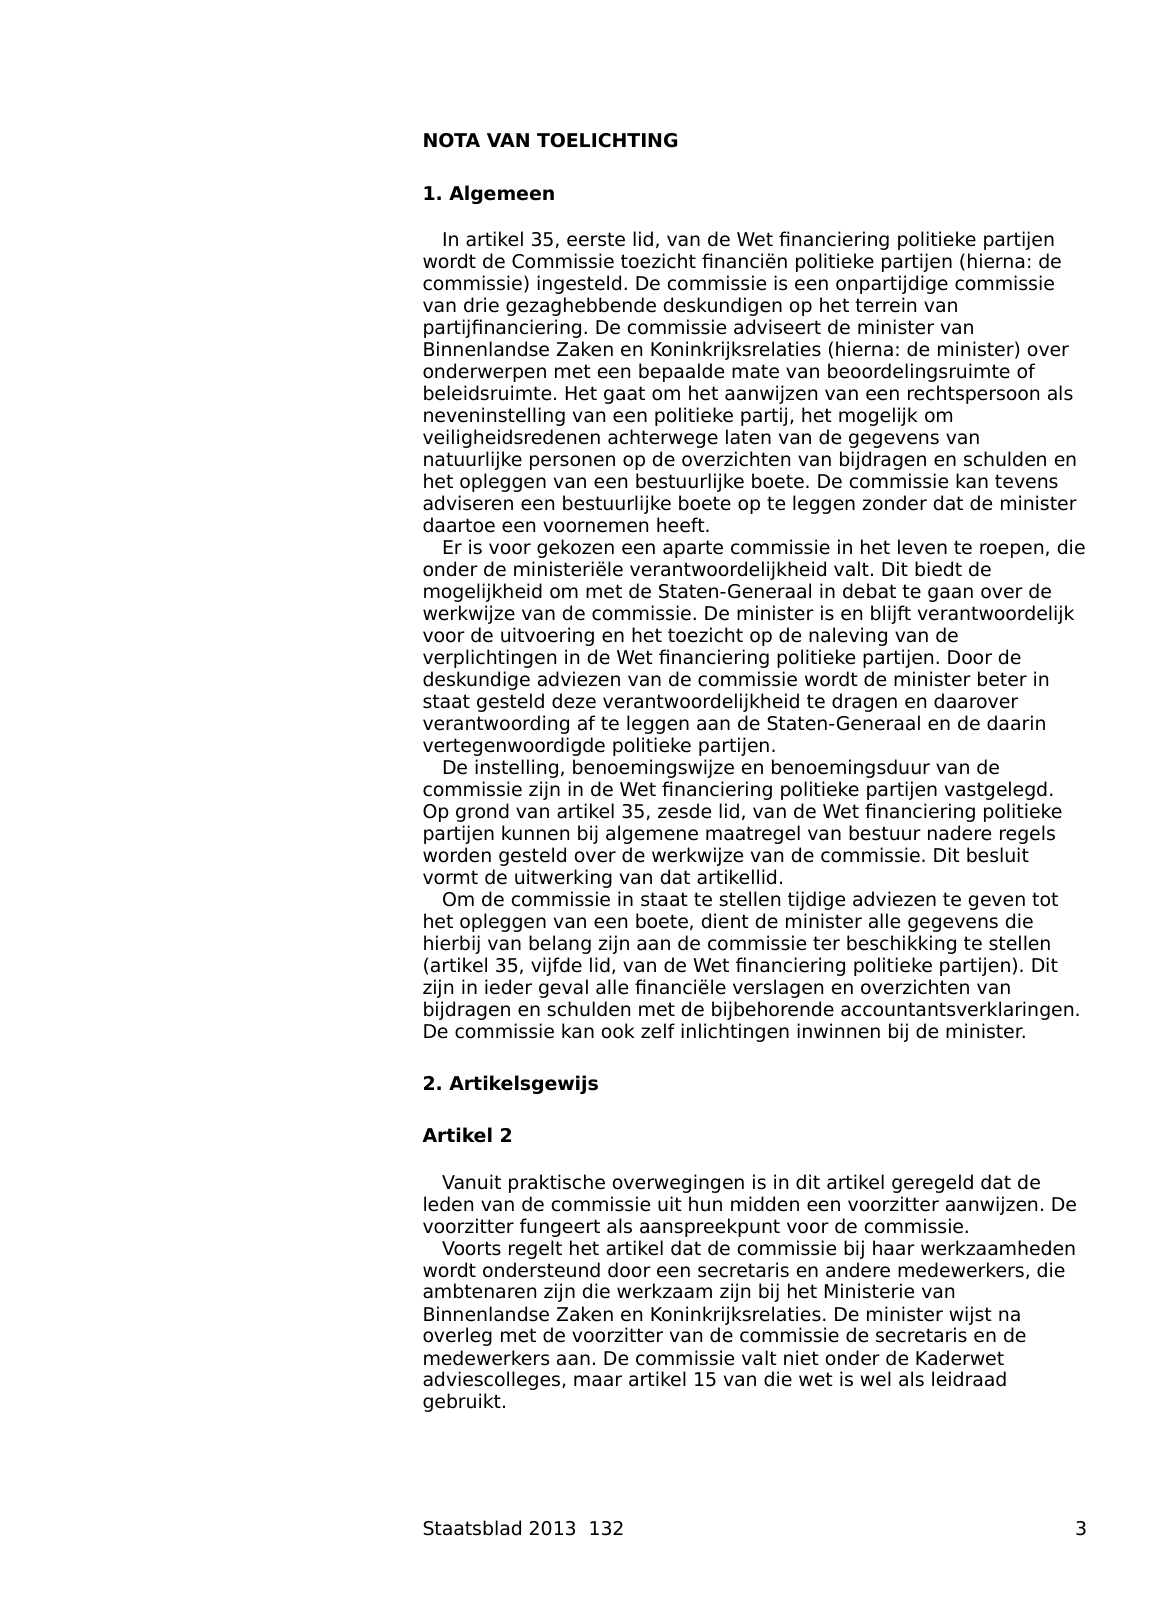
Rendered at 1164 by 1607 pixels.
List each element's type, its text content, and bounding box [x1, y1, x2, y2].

text Er is voor gekozen een aparte commissie in het leven te roepen, die onder de ministeriële verantwoordelijkheid valt. Dit biedt de mogelijkheid om met de Staten-Generaal in debat te gaan over de werkwijze van de commissie. De minister is en blijft verantwoordelijk voor de uitvoering en het toezicht op de naleving van de verplichtingen in de Wet financiering politieke partijen. Door de deskundige adviezen van de commissie wordt de minister beter in staat gesteld deze verantwoordelijkheid te dragen en daarover verantwoording af te leggen aan de Staten-Generaal en de daarin vertegenwoordigde politieke partijen. [422, 537, 1087, 757]
text In artikel 35, eerste lid, van de Wet financiering politieke partijen wordt de Commissie toezicht financiën politieke partijen (hierna: de commissie) ingesteld. De commissie is een onpartijdige commissie van drie gezaghebbende deskundigen op het terrein van partijfinanciering. De commissie adviseert de minister van Binnenlandse Zaken en Koninkrijksrelaties (hierna: de minister) over onderwerpen met een bepaalde mate van beoordelingsruimte of beleidsruimte. Het gaat om het aanwijzen van een rechtspersoon als neveninstelling van een politieke partij, het mogelijk om veiligheidsredenen achterwege laten van de gegevens van natuurlijke personen op de overzichten van bijdragen en schulden en het opleggen van een bestuurlijke boete. De commissie kan tevens adviseren een bestuurlijke boete op te leggen zonder dat de minister daartoe een voornemen heeft. [422, 229, 1087, 537]
text Vanuit praktische overwegingen is in dit artikel geregeld dat de leden van de commissie uit hun midden een voorzitter aanwijzen. De voorzitter fungeert als aanspreekpunt voor de commissie. [422, 1172, 1087, 1237]
subtitle 2. Artikelsgewijs [422, 1073, 1087, 1094]
subtitle NOTA VAN TOELICHTING [422, 130, 1087, 152]
subtitle 1. Algemeen [422, 182, 1087, 204]
text Om de commissie in staat te stellen tijdige adviezen te geven tot het opleggen van een boete, dient de minister alle gegevens die hierbij van belang zijn aan de commissie ter beschikking te stellen (artikel 35, vijfde lid, van de Wet financiering politieke partijen). Dit zijn in ieder geval alle financiële verslagen en overzichten van bijdragen en schulden met de bijbehorende accountantsverklaringen. De commissie kan ook zelf inlichtingen inwinnen bij de minister. [422, 889, 1087, 1043]
subtitle Artikel 2 [422, 1124, 1087, 1147]
text De instelling, benoemingswijze en benoemingsduur van de commissie zijn in de Wet financiering politieke partijen vastgelegd. Op grond van artikel 35, zesde lid, van de Wet financiering politieke partijen kunnen bij algemene maatregel van bestuur nadere regels worden gesteld over de werkwijze van de commissie. Dit besluit vormt de uitwerking van dat artikellid. [422, 757, 1087, 889]
text Voorts regelt het artikel dat de commissie bij haar werkzaamheden wordt ondersteund door een secretaris en andere medewerkers, die ambtenaren zijn die werkzaam zijn bij het Ministerie van Binnenlandse Zaken en Koninkrijksrelaties. De minister wijst na overleg met de voorzitter van de commissie de secretaris en de medewerkers aan. De commissie valt niet onder de Kaderwet adviescolleges, maar artikel 15 van die wet is wel als leidraad gebruikt. [422, 1237, 1087, 1413]
